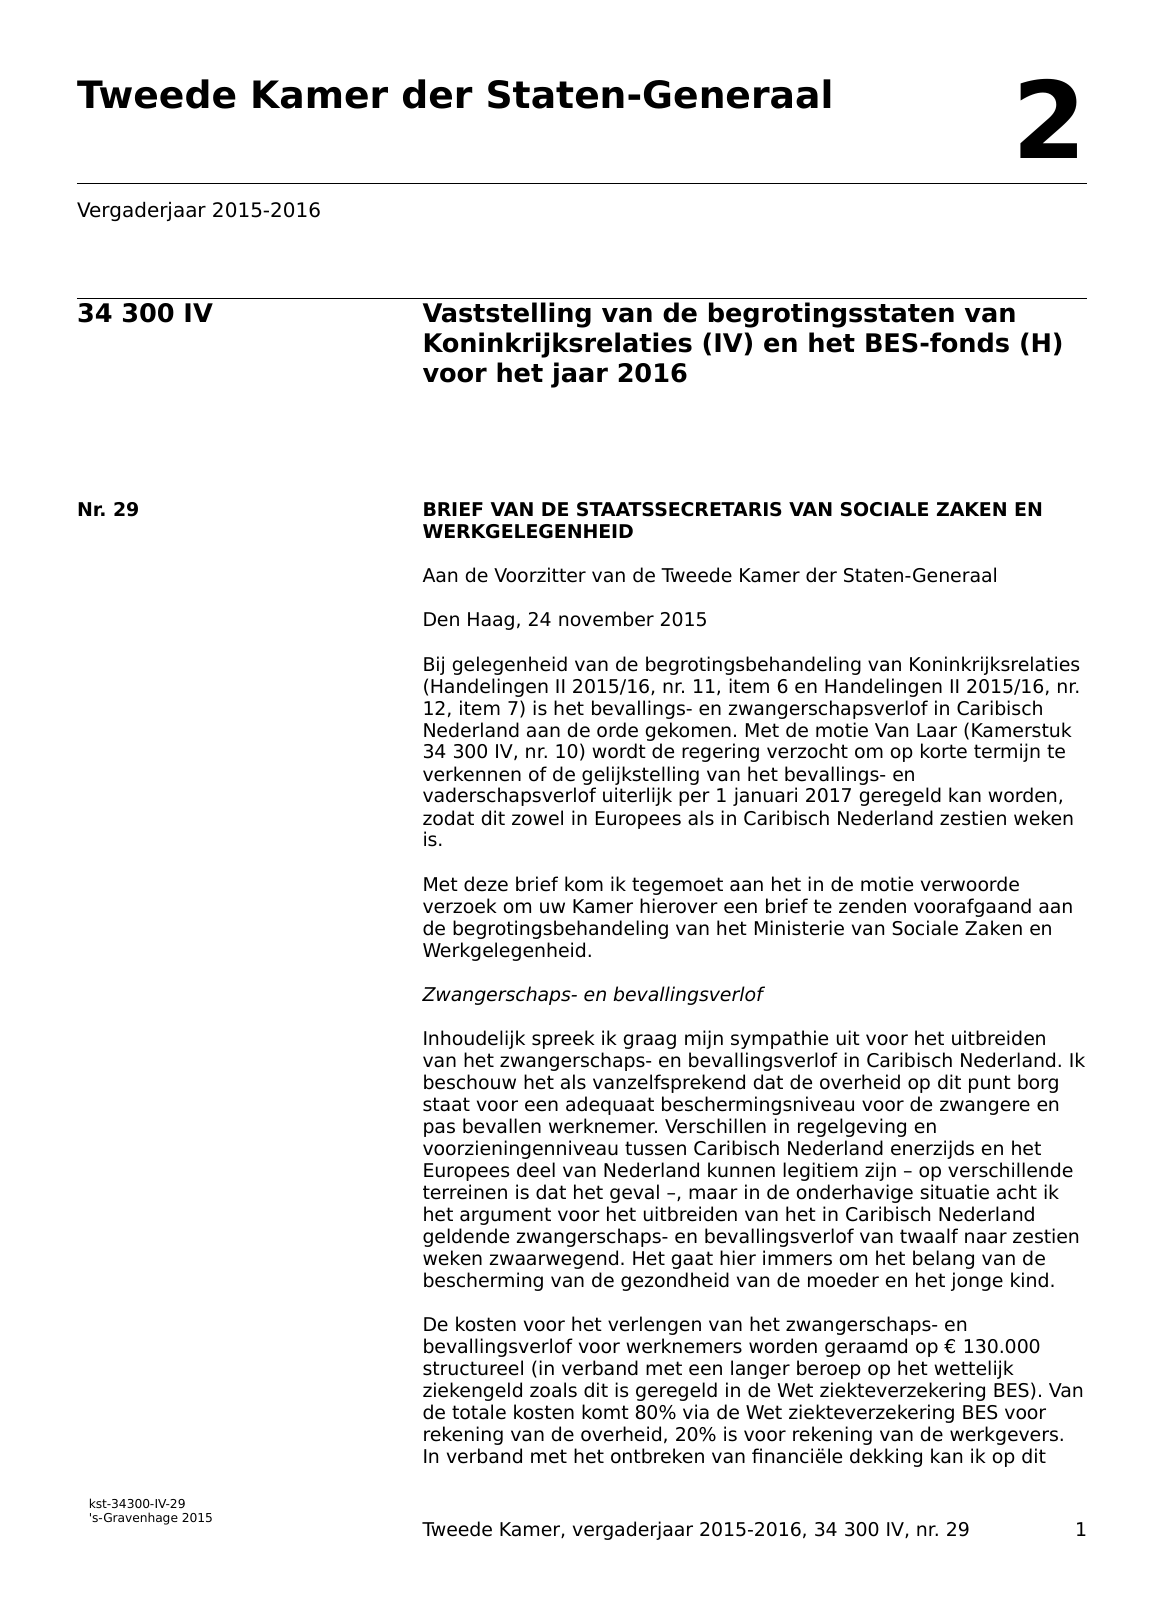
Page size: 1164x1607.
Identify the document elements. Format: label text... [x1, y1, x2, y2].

text Aan de Voorzitter van de Tweede Kamer der Staten-Generaal [422, 565, 1087, 587]
text Inhoudelijk spreek ik graag mijn sympathie uit voor het uitbreiden van het zwangerschaps- en bevallingsverlof in Caribisch Nederland. Ik beschouw het als vanzelfsprekend dat de overheid op dit punt borg staat voor een adequaat beschermingsniveau voor de zwangere en pas bevallen werknemer. Verschillen in regelgeving en voorzieningenniveau tussen Caribisch Nederland enerzijds en het Europees deel van Nederland kunnen legitiem zijn – op verschillende terreinen is dat het geval –, maar in de onderhavige situatie acht ik het argument voor het uitbreiden van het in Caribisch Nederland geldende zwangerschaps- en bevallingsverlof van twaalf naar zestien weken zwaarwegend. Het gaat hier immers om het belang van de bescherming van de gezondheid van de moeder en het jonge kind. [422, 1028, 1087, 1292]
table_header Tweede Kamer der Staten-Generaal [77, 59, 886, 183]
text Den Haag, 24 november 2015 [422, 609, 1087, 631]
table_cell Vergaderjaar 2015-2016 [77, 184, 1087, 298]
text De kosten voor het verlengen van het zwangerschaps- en bevallingsverlof voor werknemers worden geraamd op € 130.000 structureel (in verband met een langer beroep op het wettelijk ziekengeld zoals dit is geregeld in de Wet ziekteverzekering BES). Van de totale kosten komt 80% via de Wet ziekteverzekering BES voor rekening van de overheid, 20% is voor rekening van de werkgevers. In verband met het ontbreken van financiële dekking kan ik op dit [422, 1314, 1087, 1468]
subtitle Nr. 29 BRIEF VAN DE STAATSSECRETARIS VAN SOCIALE ZAKEN EN WERKGELEGENHEID [77, 499, 1087, 543]
table_header 2 [886, 59, 1087, 183]
text Bij gelegenheid van de begrotingsbehandeling van Koninkrijksrelaties (Handelingen II 2015/16, nr. 11, item 6 en Handelingen II 2015/16, nr. 12, item 7) is het bevallings- en zwangerschapsverlof in Caribisch Nederland aan de orde gekomen. Met de motie Van Laar (Kamerstuk 34 300 IV, nr. 10) wordt de regering verzocht om op korte termijn te verkennen of de gelijkstelling van het bevallings- en vaderschapsverlof uiterlijk per 1 januari 2017 geregeld kan worden, zodat dit zowel in Europees als in Caribisch Nederland zestien weken is. [422, 653, 1087, 851]
text 's-Gravenhage 2015 [88, 1511, 323, 1525]
text kst-34300-IV-29 [88, 1497, 323, 1511]
text Met deze brief kom ik tegemoet aan het in de motie verwoorde verzoek om uw Kamer hierover een brief te zenden voorafgaand aan de begrotingsbehandeling van het Ministerie van Sociale Zaken en Werkgelegenheid. [422, 873, 1087, 961]
subtitle 34 300 IV Vaststelling van de begrotingsstaten van Koninkrijksrelaties (IV) en het BES-fonds (H) voor het jaar 2016 [77, 299, 1087, 388]
subtitle Zwangerschaps- en bevallingsverlof [422, 984, 1087, 1006]
